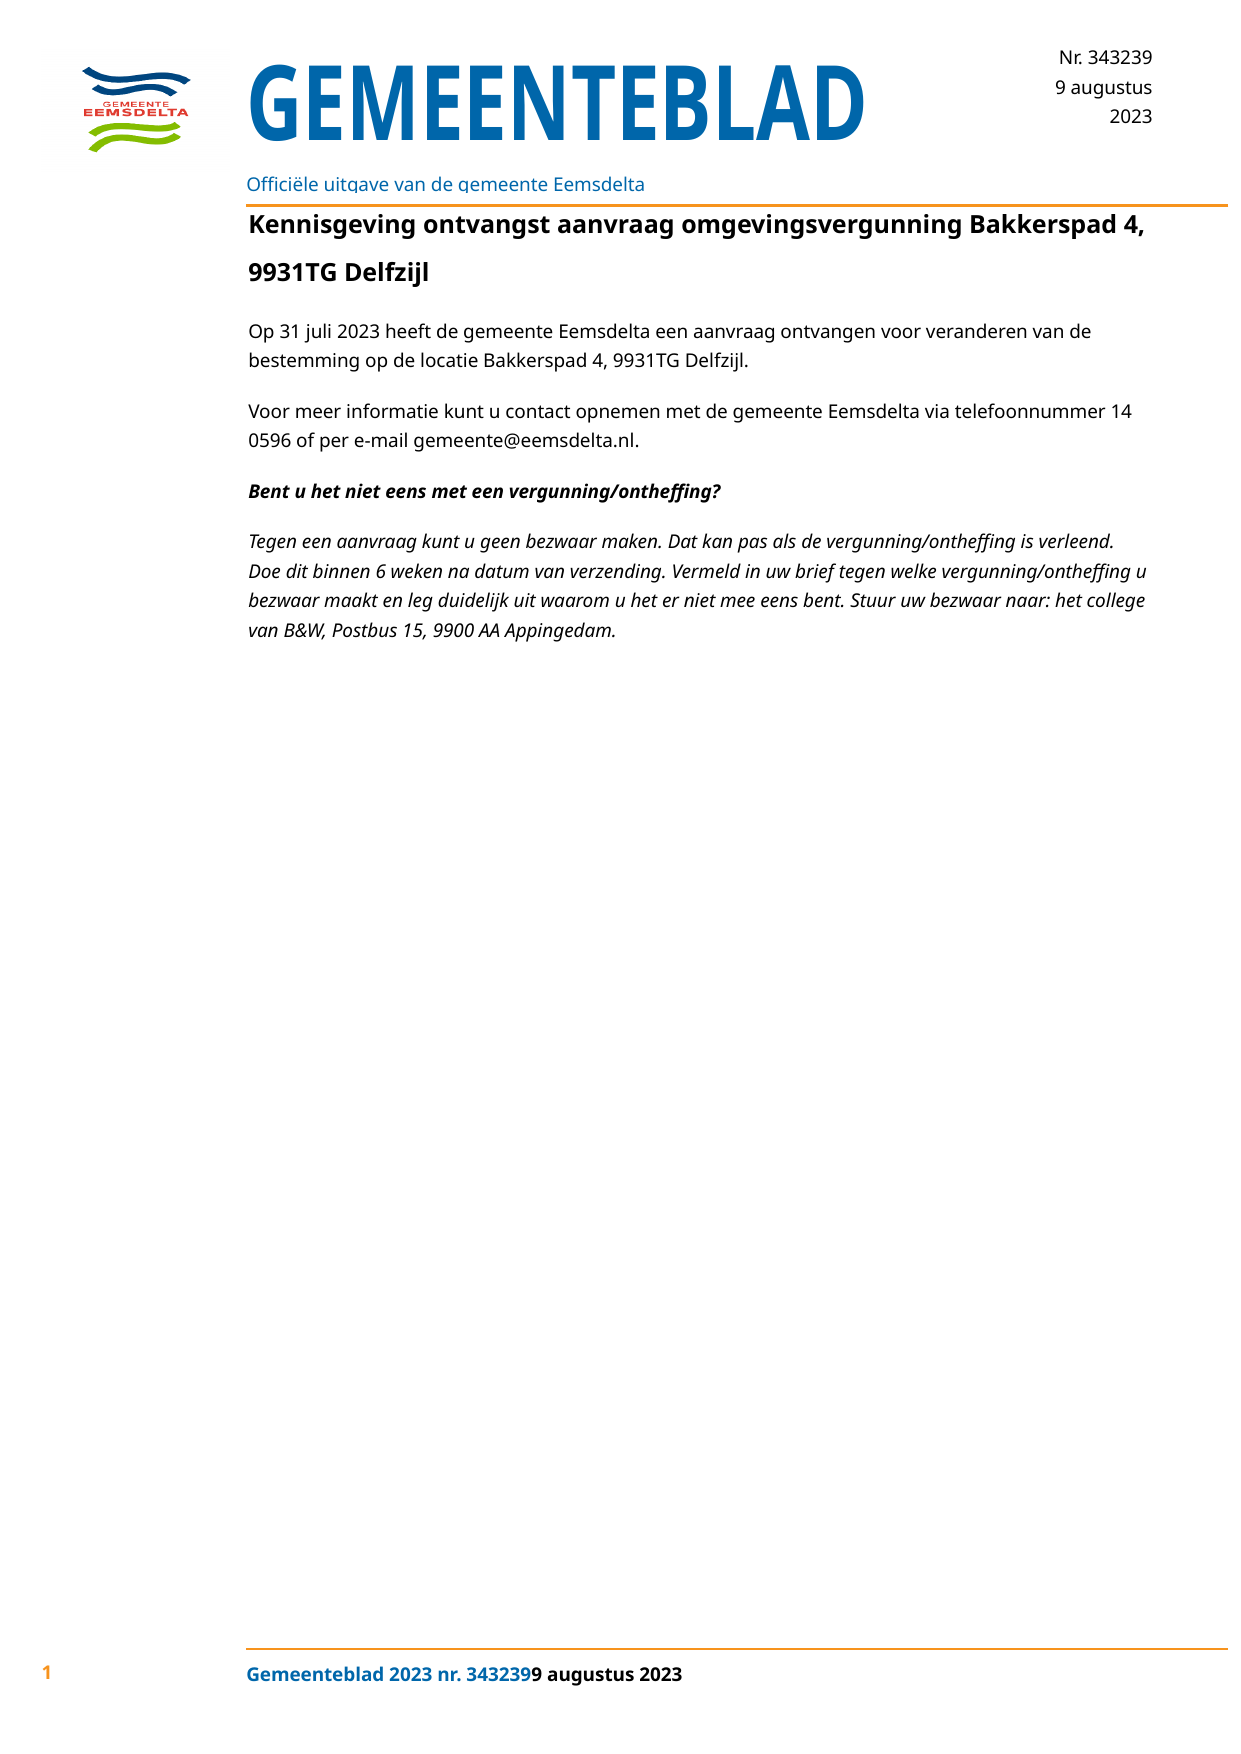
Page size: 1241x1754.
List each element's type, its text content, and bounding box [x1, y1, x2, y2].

text Bent u het niet eens met een vergunning/ontheffing? [248, 478, 1152, 504]
text Tegen een aanvraag kunt u geen bezwaar maken. Dat kan pas als de vergunning/ontheffing is verleend. Doe dit binnen 6 weken na datum van verzending. Vermeld in uw brief tegen welke vergunning/ontheffing u bezwaar maakt en leg duidelijk uit waarom u het er niet mee eens bent. Stuur uw bezwaar naar: het college van B&W, Postbus 15, 9900 AA Appingedam. [248, 528, 1152, 643]
picture [41, 47, 231, 172]
text Voor meer informatie kunt u contact opnemen met de gemeente Eemsdelta via telefoonnummer 14 0596 of per e-mail gemeente@eemsdelta.nl. [248, 398, 1152, 453]
text Op 31 juli 2023 heeft de gemeente Eemsdelta een aanvraag ontvangen voor veranderen van de bestemming op de locatie Bakkerspad 4, 9931TG Delfzijl. [248, 318, 1152, 373]
text Kennisgeving ontvangst aanvraag omgevingsvergunning Bakkerspad 4, 9931TG Delfzijl [248, 207, 1152, 288]
